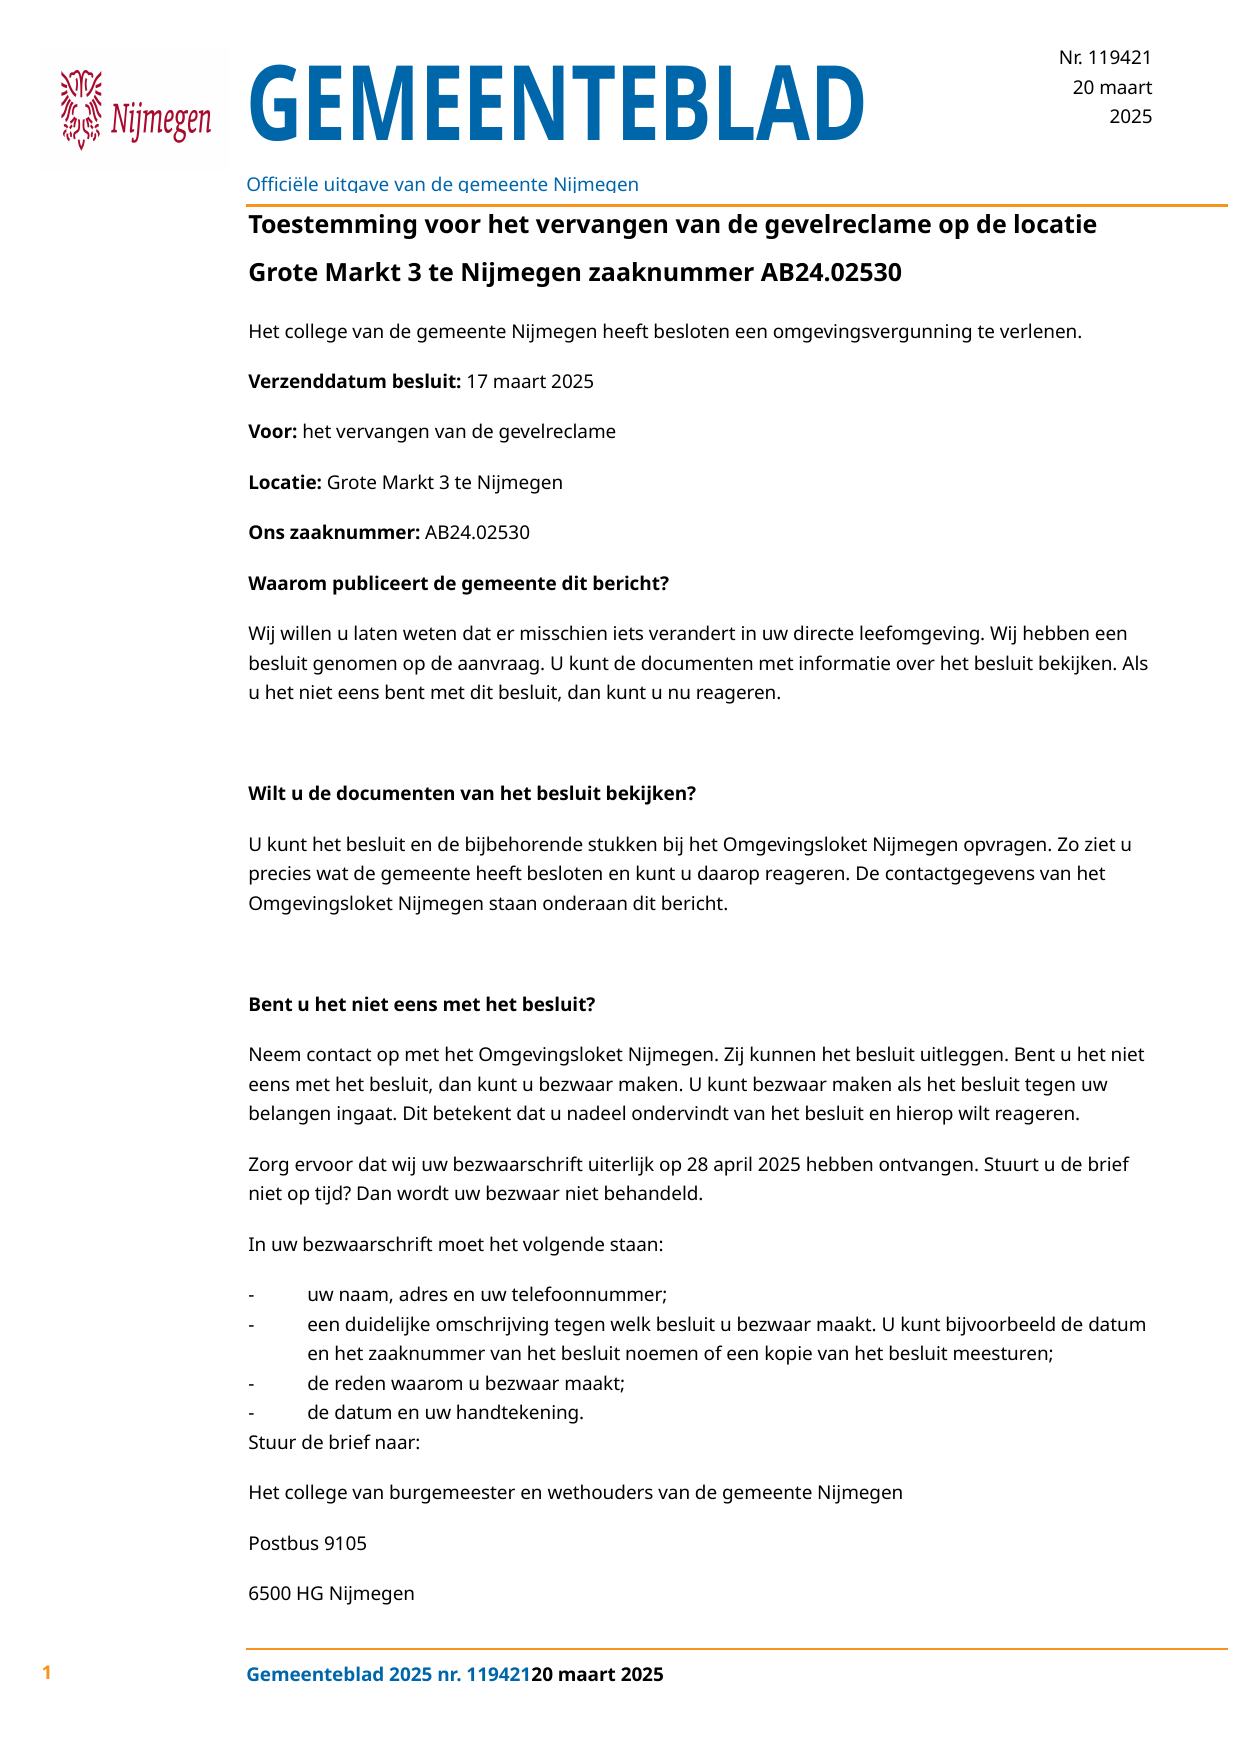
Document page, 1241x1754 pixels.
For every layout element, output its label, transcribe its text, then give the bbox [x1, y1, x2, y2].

list een duidelijke omschrijving tegen welk besluit u bezwaar maakt. U kunt bijvoorbeeld de datum en het zaaknummer van het besluit noemen of een kopie van het besluit meesturen; [248, 1311, 1152, 1366]
text Toestemming voor het vervangen van de gevelreclame op de locatie Grote Markt 3 te Nijmegen zaaknummer AB24.02530 [248, 207, 1152, 288]
text Het college van de gemeente Nijmegen heeft besloten een omgevingsvergunning te verlenen. [248, 318, 1152, 344]
text Wij willen u laten weten dat er misschien iets verandert in uw directe leefomgeving. Wij hebben een besluit genomen op de aanvraag. U kunt de documenten met informatie over het besluit bekijken. Als u het niet eens bent met dit besluit, dan kunt u nu reageren. [248, 620, 1152, 705]
text Locatie: Grote Markt 3 te Nijmegen [248, 469, 1152, 495]
text U kunt het besluit en de bijbehorende stukken bij het Omgevingsloket Nijmegen opvragen. Zo ziet u precies wat de gemeente heeft besloten en kunt u daarop reageren. De contactgegevens van het Omgevingsloket Nijmegen staan onderaan dit bericht. [248, 831, 1152, 916]
text In uw bezwaarschrift moet het volgende staan: [248, 1231, 1152, 1257]
list de reden waarom u bezwaar maakt; [248, 1370, 1152, 1396]
list de datum en uw handtekening. [248, 1399, 1152, 1425]
text Zorg ervoor dat wij uw bezwaarschrift uiterlijk op 28 april 2025 hebben ontvangen. Stuurt u de brief niet op tijd? Dan wordt uw bezwaar niet behandeld. [248, 1151, 1152, 1206]
text Ons zaaknummer: AB24.02530 [248, 519, 1152, 545]
text Het college van burgemeester en wethouders van de gemeente Nijmegen [248, 1479, 1152, 1505]
text Waarom publiceert de gemeente dit bericht? [248, 570, 1152, 596]
text Verzenddatum besluit: 17 maart 2025 [248, 368, 1152, 394]
text Neem contact op met het Omgevingsloket Nijmegen. Zij kunnen het besluit uitleggen. Bent u het niet eens met het besluit, dan kunt u bezwaar maken. U kunt bezwaar maken als het besluit tegen uw belangen ingaat. Dit betekent dat u nadeel ondervindt van het besluit en hierop wilt reageren. [248, 1041, 1152, 1126]
picture [41, 47, 231, 172]
text Voor: het vervangen van de gevelreclame [248, 419, 1152, 444]
text Bent u het niet eens met het besluit? [248, 991, 1152, 1017]
text Wilt u de documenten van het besluit bekijken? [248, 780, 1152, 806]
text Postbus 9105 [248, 1530, 1152, 1556]
text 6500 HG Nijmegen [248, 1580, 1152, 1606]
list uw naam, adres en uw telefoonnummer; [248, 1281, 1152, 1307]
text Stuur de brief naar: [248, 1429, 1152, 1455]
